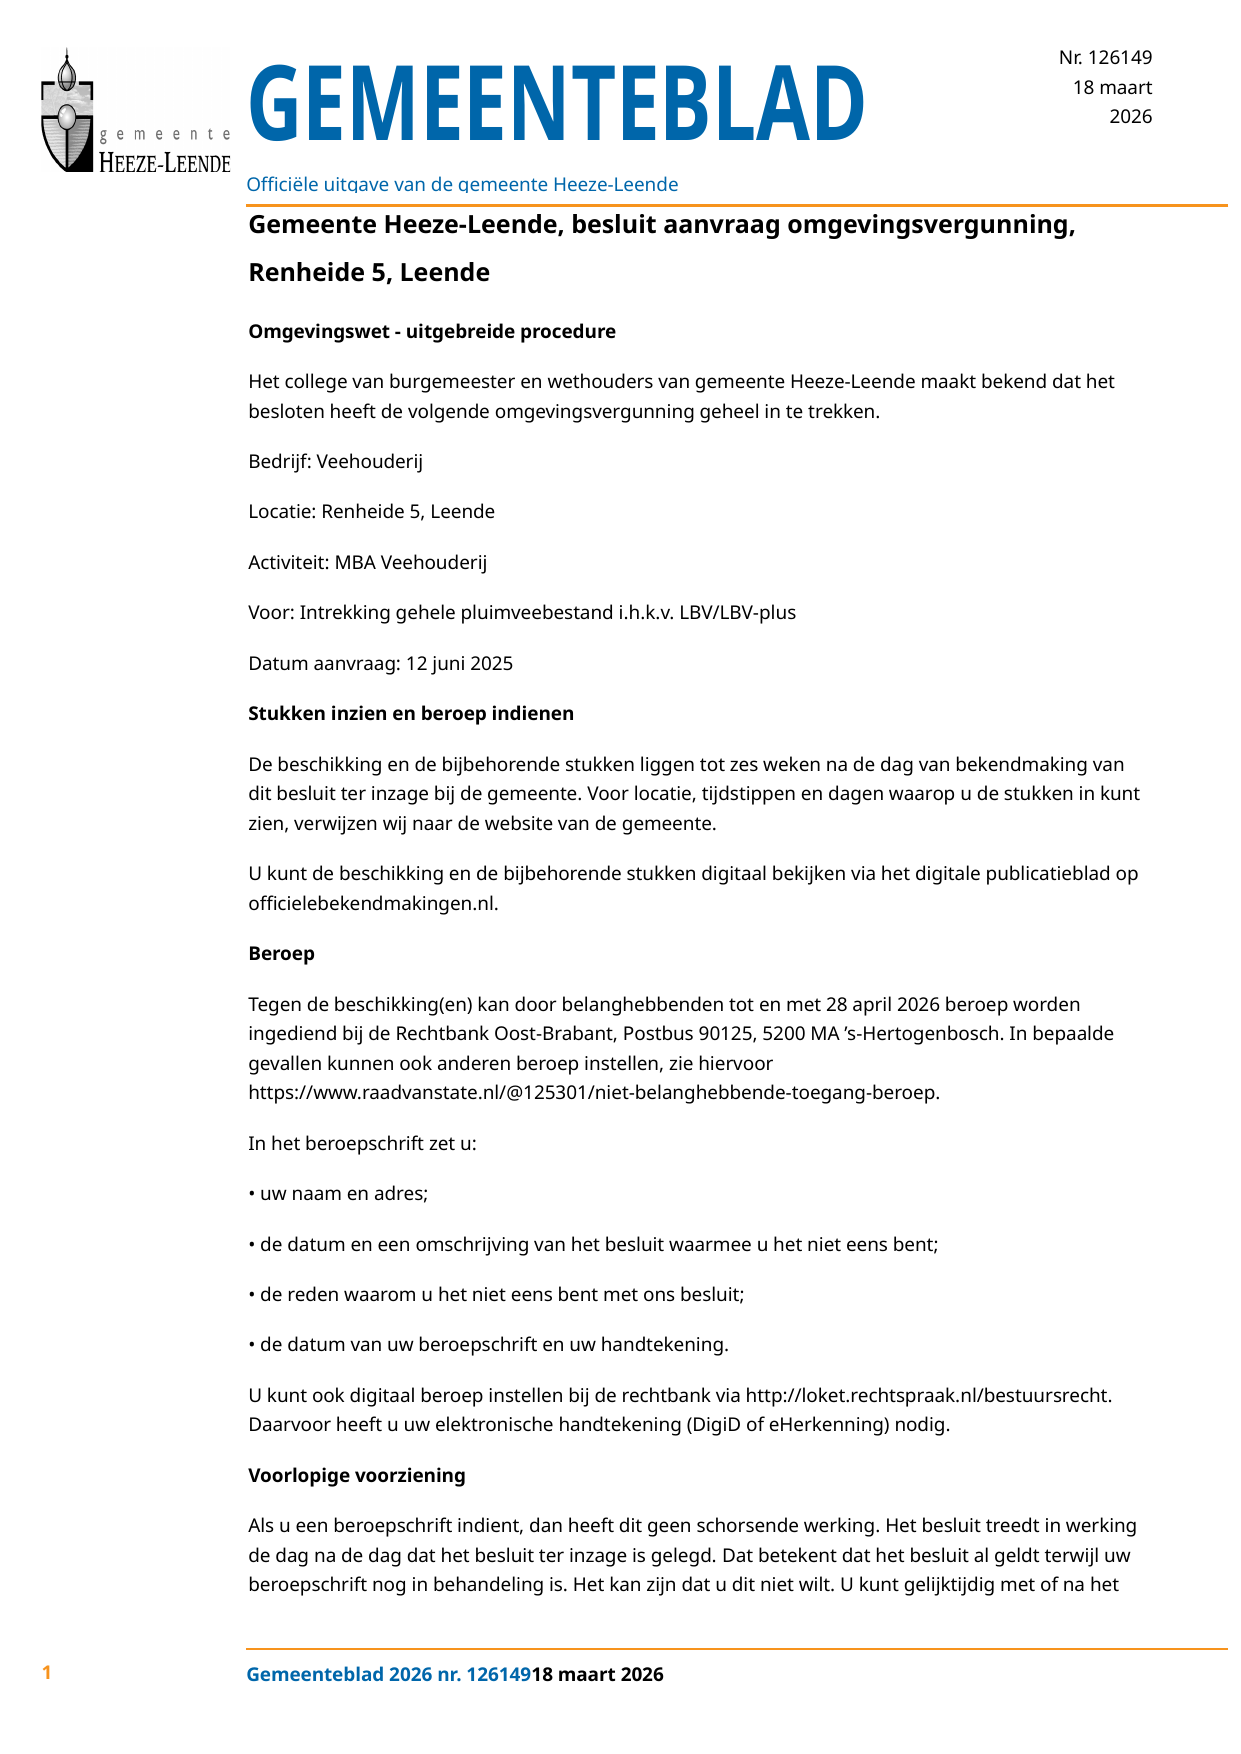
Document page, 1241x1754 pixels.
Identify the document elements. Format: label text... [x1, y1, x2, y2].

text • de datum en een omschrijving van het besluit waarmee u het niet eens bent; [248, 1231, 1152, 1257]
text Stukken inzien en beroep indienen [248, 700, 1152, 726]
text Bedrijf: Veehouderij [248, 448, 1152, 474]
text Locatie: Renheide 5, Leende [248, 499, 1152, 524]
text Als u een beroepschrift indient, dan heeft dit geen schorsende werking. Het besluit treedt in werking de dag na de dag dat het besluit ter inzage is gelegd. Dat betekent dat het besluit al geldt terwijl uw beroepschrift nog in behandeling is. Het kan zijn dat u dit niet wilt. U kunt gelijktijdig met of na het [248, 1512, 1152, 1597]
text Voorlopige voorziening [248, 1462, 1152, 1488]
text De beschikking en de bijbehorende stukken liggen tot zes weken na de dag van bekendmaking van dit besluit ter inzage bij de gemeente. Voor locatie, tijdstippen en dagen waarop u de stukken in kunt zien, verwijzen wij naar de website van de gemeente. [248, 751, 1152, 836]
text Voor: Intrekking gehele pluimveebestand i.h.k.v. LBV/LBV-plus [248, 599, 1152, 625]
text Omgevingswet - uitgebreide procedure [248, 318, 1152, 344]
text U kunt ook digitaal beroep instellen bij de rechtbank via http://loket.rechtspraak.nl/bestuursrecht. Daarvoor heeft u uw elektronische handtekening (DigiD of eHerkenning) nodig. [248, 1382, 1152, 1437]
text U kunt de beschikking en de bijbehorende stukken digitaal bekijken via het digitale publicatieblad op officielebekendmakingen.nl. [248, 860, 1152, 916]
text Beroep [248, 940, 1152, 966]
text • de datum van uw beroepschrift en uw handtekening. [248, 1332, 1152, 1357]
text Tegen de beschikking(en) kan door belanghebbenden tot en met 28 april 2026 beroep worden ingediend bij de Rechtbank Oost-Brabant, Postbus 90125, 5200 MA ’s-Hertogenbosch. In bepaalde gevallen kunnen ook anderen beroep instellen, zie hiervoor https://www.raadvanstate.nl/@125301/niet-belanghebbende-toegang-beroep. [248, 991, 1152, 1105]
text Activiteit: MBA Veehouderij [248, 549, 1152, 575]
text • uw naam en adres; [248, 1180, 1152, 1206]
text In het beroepschrift zet u: [248, 1130, 1152, 1156]
text Datum aanvraag: 12 juni 2025 [248, 650, 1152, 676]
text Het college van burgemeester en wethouders van gemeente Heeze-Leende maakt bekend dat het besloten heeft de volgende omgevingsvergunning geheel in te trekken. [248, 368, 1152, 424]
picture [41, 47, 231, 172]
text • de reden waarom u het niet eens bent met ons besluit; [248, 1281, 1152, 1307]
text Gemeente Heeze-Leende, besluit aanvraag omgevingsvergunning, Renheide 5, Leende [248, 207, 1152, 288]
